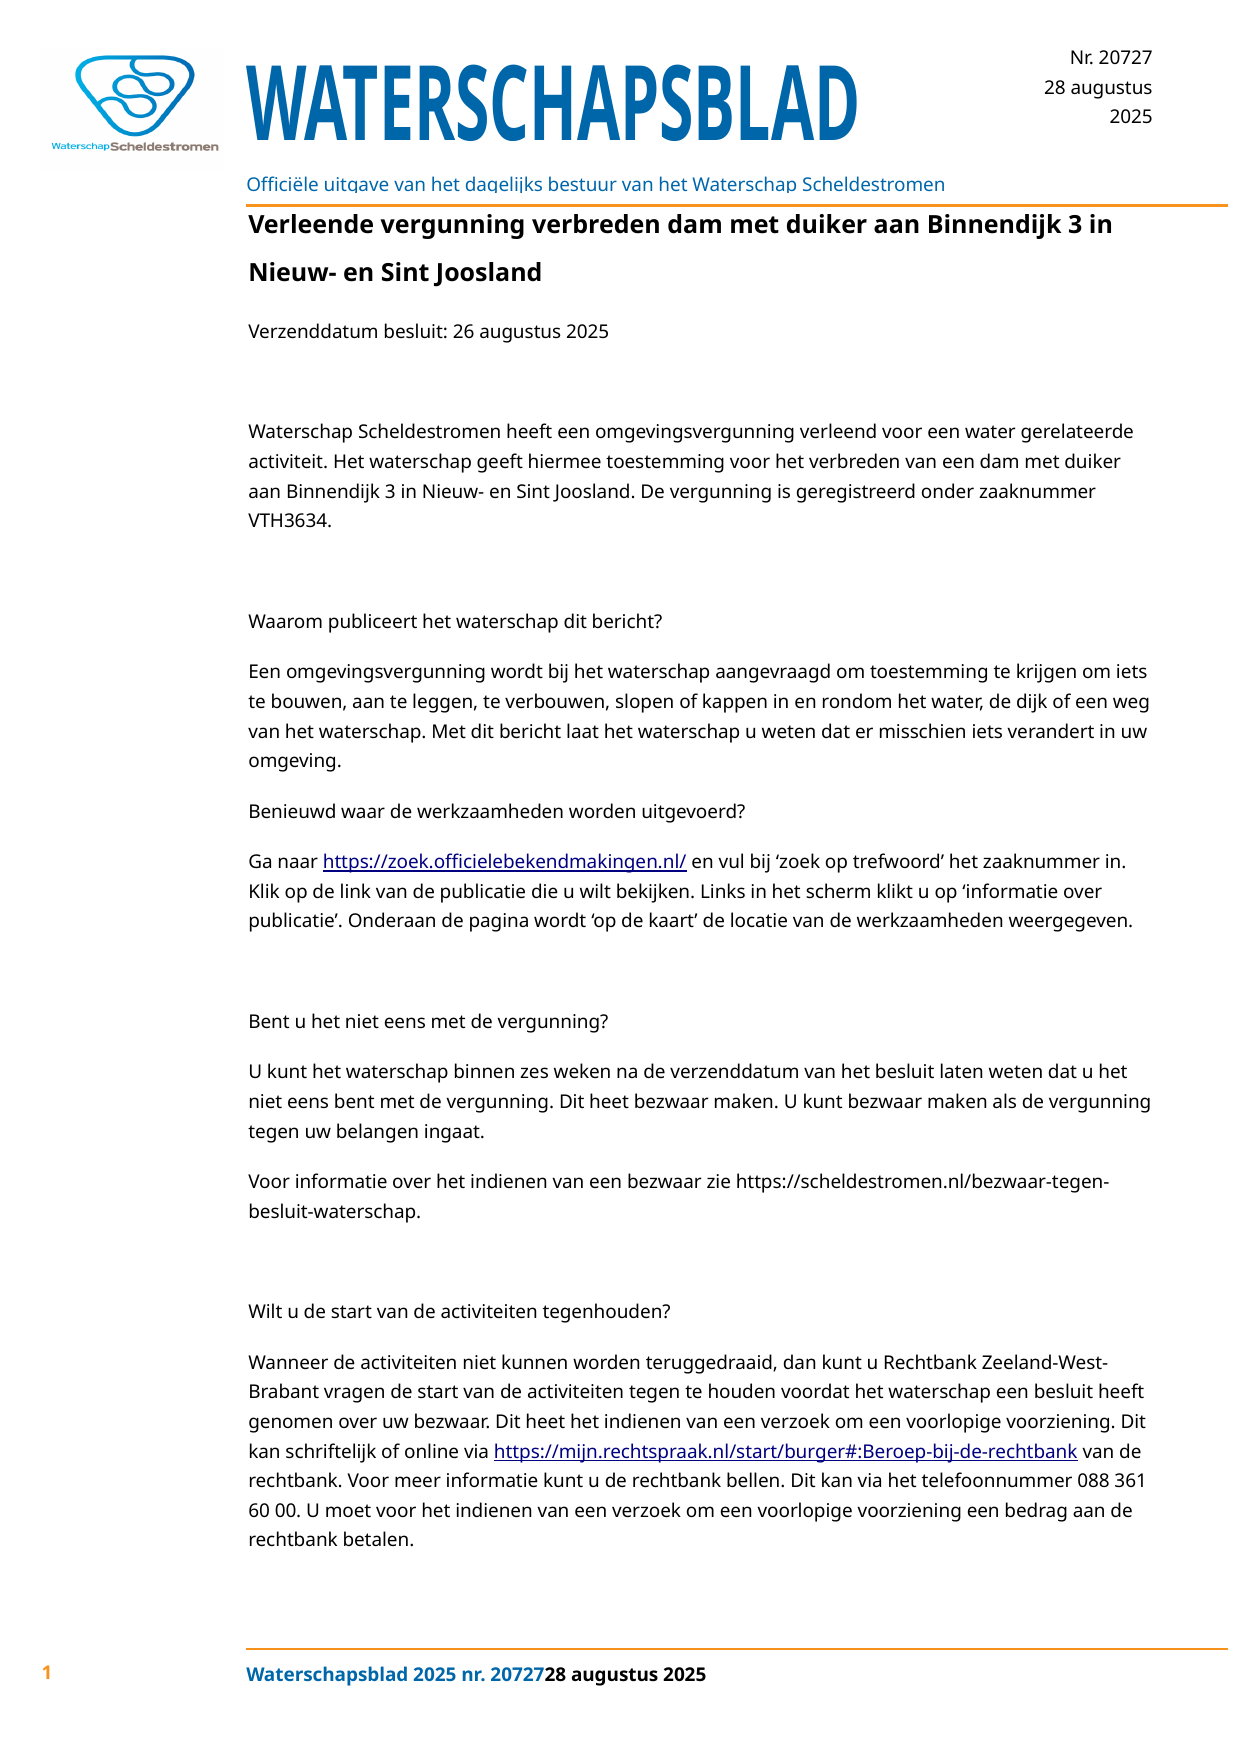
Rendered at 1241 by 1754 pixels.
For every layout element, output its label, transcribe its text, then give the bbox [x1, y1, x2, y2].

text Benieuwd waar de werkzaamheden worden uitgevoerd? [248, 798, 1152, 824]
text Wanneer de activiteiten niet kunnen worden teruggedraaid, dan kunt u Rechtbank Zeeland-West-Brabant vragen de start van de activiteiten tegen te houden voordat het waterschap een besluit heeft genomen over uw bezwaar. Dit heet het indienen van een verzoek om een voorlopige voorziening. Dit kan schriftelijk of online via https://mijn.rechtspraak.nl/start/burger#:Beroep-bij-de-rechtbank van de rechtbank. Voor meer informatie kunt u de rechtbank bellen. Dit kan via het telefoonnummer 088 361 60 00. U moet voor het indienen van een verzoek om een voorlopige voorziening een bedrag aan de rechtbank betalen. [248, 1349, 1152, 1552]
text Waterschap Scheldestromen heeft een omgevingsvergunning verleend voor een water gerelateerde activiteit. Het waterschap geeft hiermee toestemming voor het verbreden van een dam met duiker aan Binnendijk 3 in Nieuw- en Sint Joosland. De vergunning is geregistreerd onder zaaknummer VTH3634. [248, 419, 1152, 533]
text Wilt u de start van de activiteiten tegenhouden? [248, 1299, 1152, 1324]
text Bent u het niet eens met de vergunning? [248, 1008, 1152, 1034]
picture [41, 47, 231, 172]
text Verleende vergunning verbreden dam met duiker aan Binnendijk 3 in Nieuw- en Sint Joosland [248, 207, 1152, 288]
text Waarom publiceert het waterschap dit bericht? [248, 608, 1152, 634]
text U kunt het waterschap binnen zes weken na de verzenddatum van het besluit laten weten dat u het niet eens bent met de vergunning. Dit heet bezwaar maken. U kunt bezwaar maken als de vergunning tegen uw belangen ingaat. [248, 1059, 1152, 1144]
text Verzenddatum besluit: 26 augustus 2025 [248, 318, 1152, 344]
text Ga naar https://zoek.officielebekendmakingen.nl/ en vul bij ‘zoek op trefwoord’ het zaaknummer in. Klik op de link van de publicatie die u wilt bekijken. Links in het scherm klikt u op ‘informatie over publicatie’. Onderaan de pagina wordt ‘op de kaart’ de locatie van de werkzaamheden weergegeven. [248, 848, 1152, 933]
text Een omgevingsvergunning wordt bij het waterschap aangevraagd om toestemming te krijgen om iets te bouwen, aan te leggen, te verbouwen, slopen of kappen in en rondom het water, de dijk of een weg van het waterschap. Met dit bericht laat het waterschap u weten dat er misschien iets verandert in uw omgeving. [248, 659, 1152, 773]
text Voor informatie over het indienen van een bezwaar zie https://scheldestromen.nl/bezwaar-tegen-besluit-waterschap. [248, 1168, 1152, 1224]
